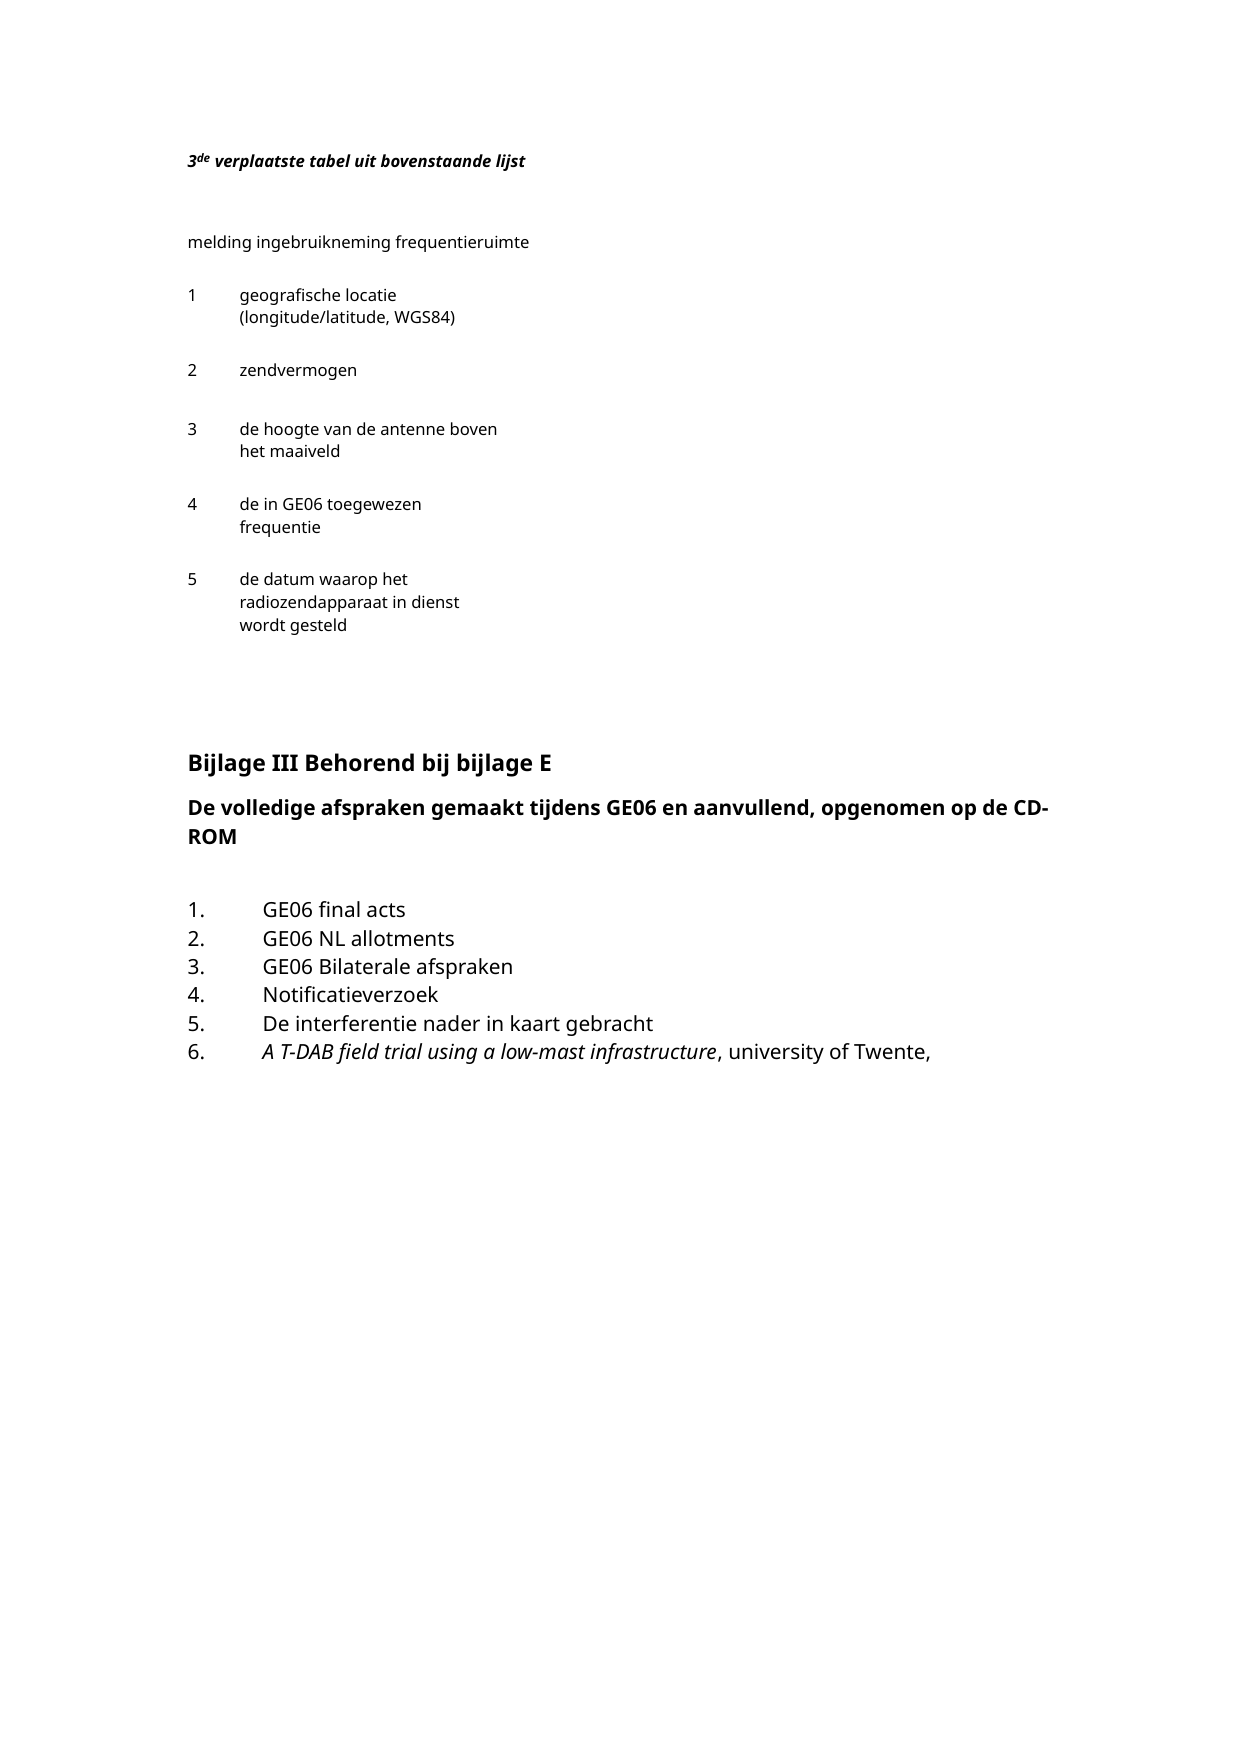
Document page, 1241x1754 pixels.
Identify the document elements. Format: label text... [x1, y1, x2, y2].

table_cell [499, 493, 1053, 568]
list A T-DAB field trial using a low-mast infrastructure, university of Twente, [187, 1037, 1053, 1066]
text 3de verplaatste tabel uit bovenstaande lijst [187, 150, 1053, 173]
table_cell zendvermogen [239, 359, 499, 417]
table_cell [499, 417, 1053, 493]
table_cell 5 [188, 568, 239, 666]
table_cell 1 [188, 283, 239, 359]
table_cell 2 [188, 359, 239, 417]
table_cell de datum waarop het radiozendapparaat in dienst wordt gesteld [239, 568, 499, 666]
table_cell 3 [188, 417, 239, 493]
list Notificatieverzoek [187, 981, 1053, 1009]
table_cell de in GE06 toegewezen frequentie [239, 493, 499, 568]
list GE06 Bilaterale afspraken [187, 952, 1053, 981]
list GE06 final acts [187, 895, 1053, 924]
subtitle Bijlage III Behorend bij bijlage E [187, 747, 1053, 778]
list De interferentie nader in kaart gebracht [187, 1009, 1053, 1037]
table_cell [499, 568, 1053, 666]
table_cell de hoogte van de antenne boven het maaiveld [239, 417, 499, 493]
list GE06 NL allotments [187, 924, 1053, 952]
table_cell geografische locatie (longitude/latitude, WGS84) [239, 283, 499, 359]
table_cell 4 [188, 493, 239, 568]
text De volledige afspraken gemaakt tijdens GE06 en aanvullend, opgenomen op de CD-ROM [187, 793, 1053, 850]
table_header melding ingebruikneming frequentieruimte [188, 231, 1053, 283]
table_cell [499, 283, 1053, 359]
table_cell [499, 359, 1053, 417]
